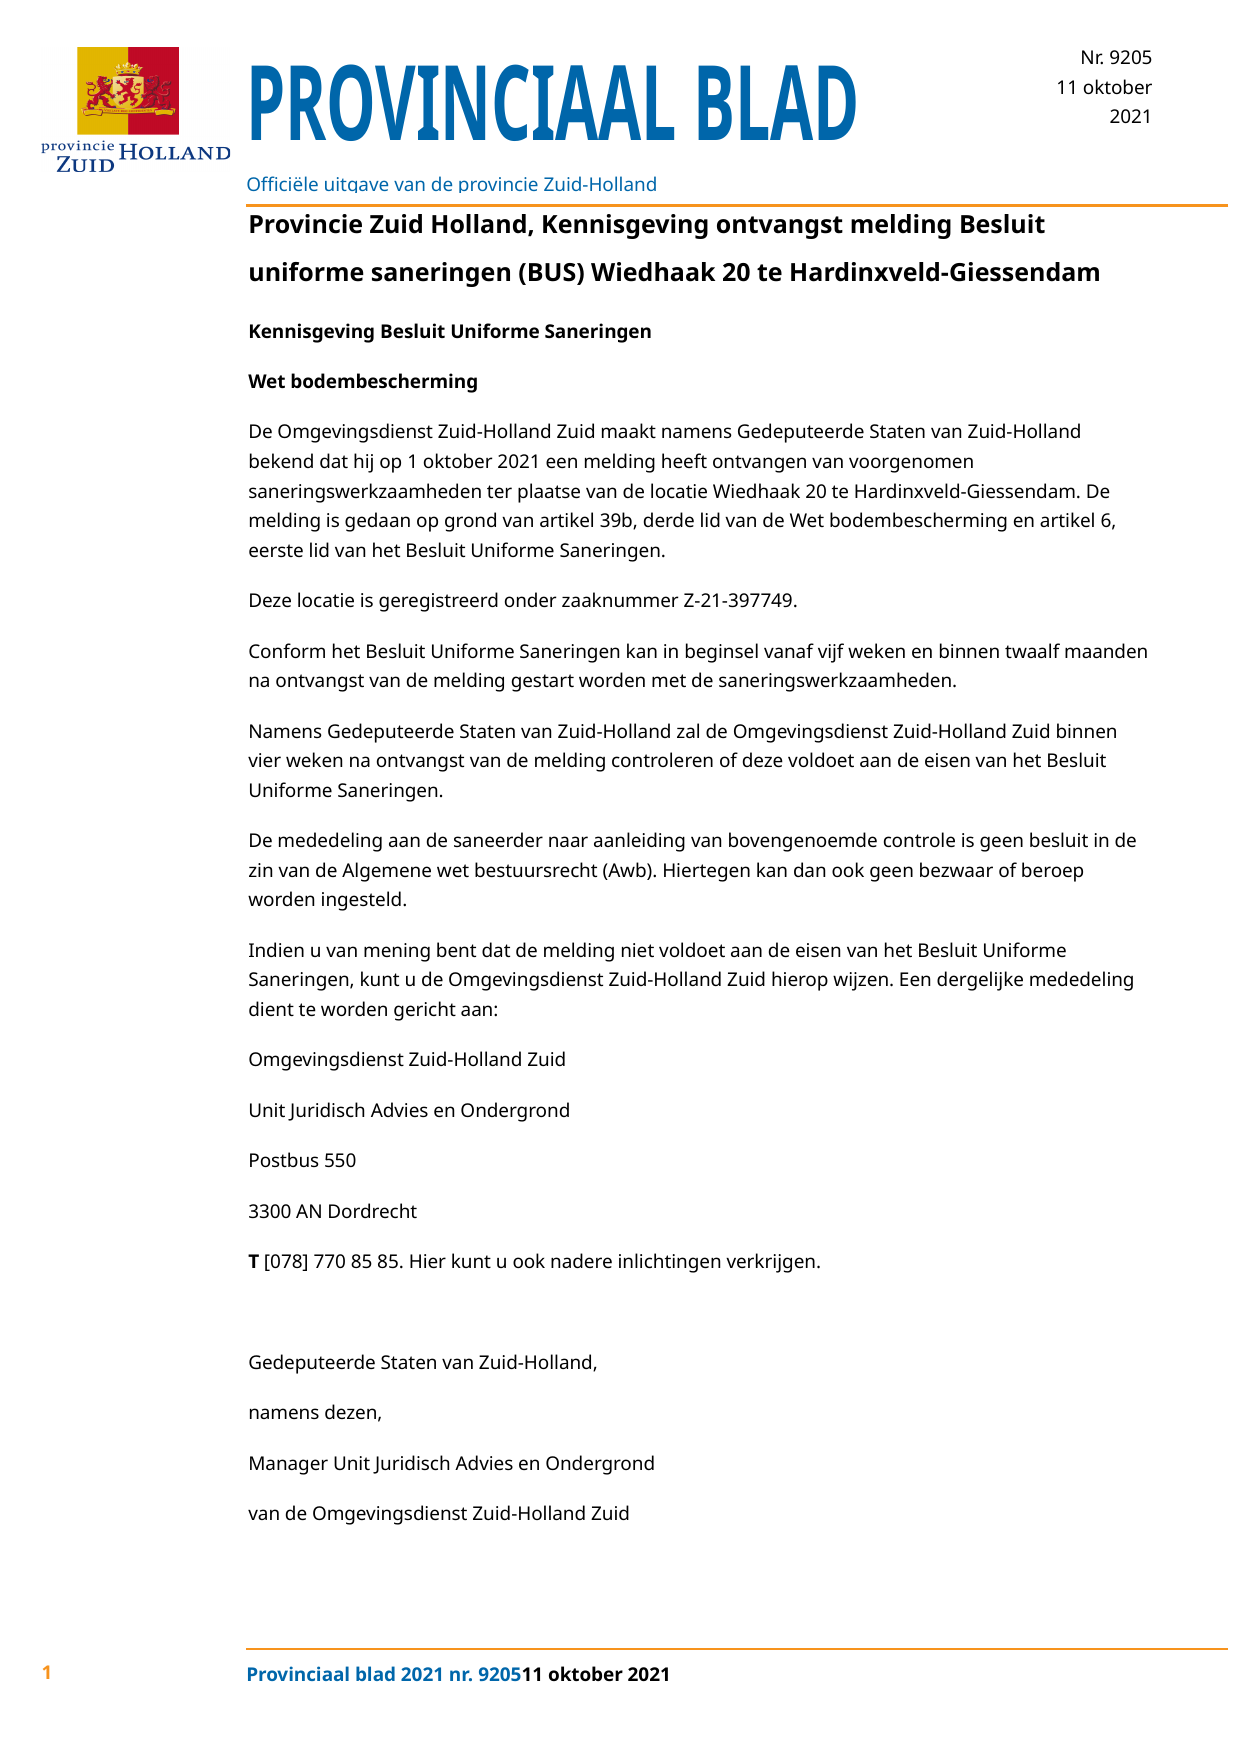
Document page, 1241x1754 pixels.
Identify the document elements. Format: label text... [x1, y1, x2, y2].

text Namens Gedeputeerde Staten van Zuid-Holland zal de Omgevingsdienst Zuid-Holland Zuid binnen vier weken na ontvangst van de melding controleren of deze voldoet aan de eisen van het Besluit Uniforme Saneringen. [248, 718, 1152, 803]
text Conform het Besluit Uniforme Saneringen kan in beginsel vanaf vijf weken en binnen twaalf maanden na ontvangst van de melding gestart worden met de saneringswerkzaamheden. [248, 638, 1152, 693]
text De Omgevingsdienst Zuid-Holland Zuid maakt namens Gedeputeerde Staten van Zuid-Holland bekend dat hij op 1 oktober 2021 een melding heeft ontvangen van voorgenomen saneringswerkzaamheden ter plaatse van de locatie Wiedhaak 20 te Hardinxveld-Giessendam. De melding is gedaan op grond van artikel 39b, derde lid van de Wet bodembescherming en artikel 6, eerste lid van het Besluit Uniforme Saneringen. [248, 419, 1152, 563]
text namens dezen, [248, 1399, 1152, 1425]
text Unit Juridisch Advies en Ondergrond [248, 1097, 1152, 1123]
text Provincie Zuid Holland, Kennisgeving ontvangst melding Besluit uniforme saneringen (BUS) Wiedhaak 20 te Hardinxveld-Giessendam [248, 207, 1152, 288]
text Gedeputeerde Staten van Zuid-Holland, [248, 1349, 1152, 1375]
text Wet bodembescherming [248, 368, 1152, 394]
picture [41, 47, 231, 172]
text 3300 AN Dordrecht [248, 1198, 1152, 1224]
text Deze locatie is geregistreerd onder zaaknummer Z-21-397749. [248, 587, 1152, 613]
text Postbus 550 [248, 1147, 1152, 1173]
text T [078] 770 85 85. Hier kunt u ook nadere inlichtingen verkrijgen. [248, 1248, 1152, 1274]
text Manager Unit Juridisch Advies en Ondergrond [248, 1450, 1152, 1476]
text Kennisgeving Besluit Uniforme Saneringen [248, 318, 1152, 344]
text Omgevingsdienst Zuid-Holland Zuid [248, 1047, 1152, 1072]
text van de Omgevingsdienst Zuid-Holland Zuid [248, 1500, 1152, 1526]
text De mededeling aan de saneerder naar aanleiding van bovengenoemde controle is geen besluit in de zin van de Algemene wet bestuursrecht (Awb). Hiertegen kan dan ook geen bezwaar of beroep worden ingesteld. [248, 827, 1152, 912]
text Indien u van mening bent dat de melding niet voldoet aan de eisen van het Besluit Uniforme Saneringen, kunt u de Omgevingsdienst Zuid-Holland Zuid hierop wijzen. Een dergelijke mededeling dient te worden gericht aan: [248, 937, 1152, 1022]
